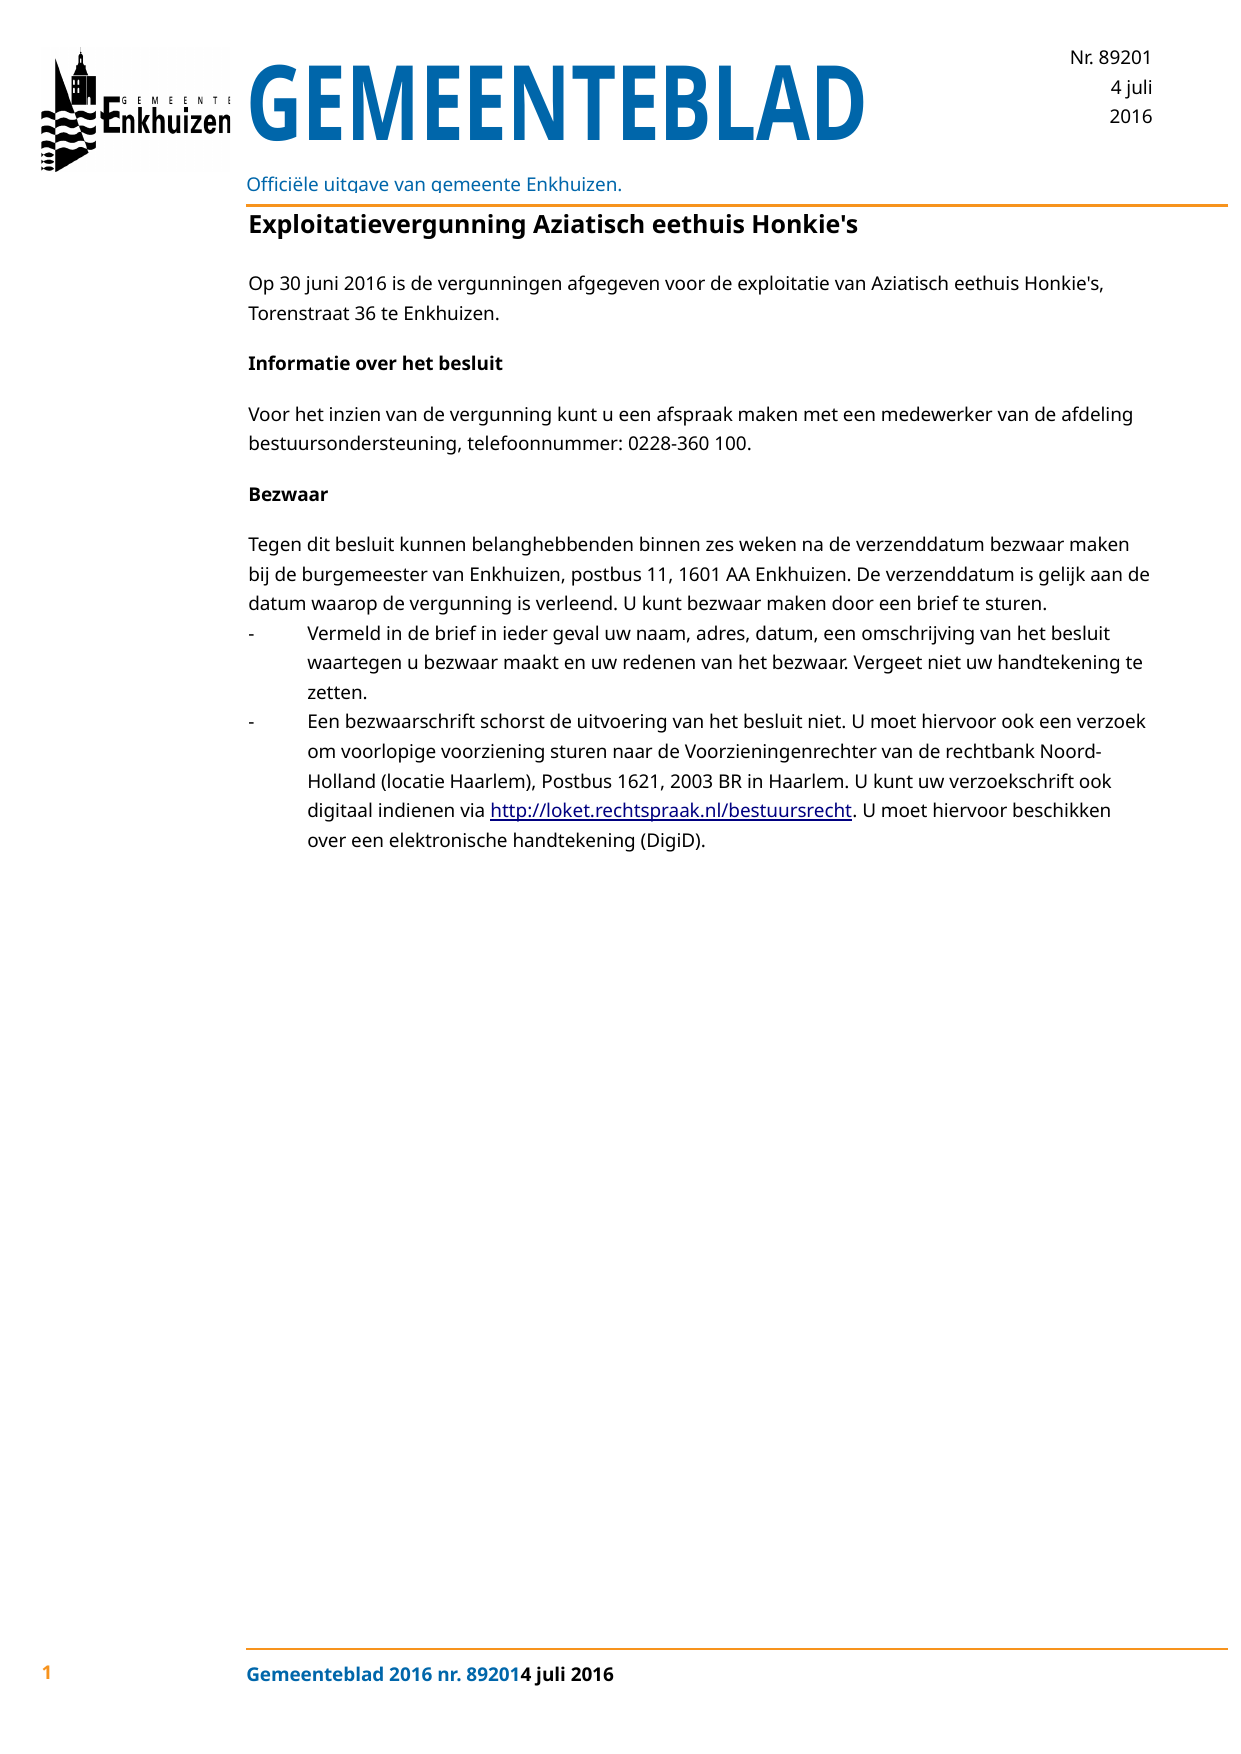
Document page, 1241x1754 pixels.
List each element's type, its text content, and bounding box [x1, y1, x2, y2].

text Informatie over het besluit [248, 350, 1152, 376]
text Op 30 juni 2016 is de vergunningen afgegeven voor de exploitatie van Aziatisch eethuis Honkie's, Torenstraat 36 te Enkhuizen. [248, 270, 1152, 326]
list Een bezwaarschrift schorst de uitvoering van het besluit niet. U moet hiervoor ook een verzoek om voorlopige voorziening sturen naar de Voorzieningenrechter van de rechtbank Noord-Holland (locatie Haarlem), Postbus 1621, 2003 BR in Haarlem. U kunt uw verzoekschrift ook digitaal indienen via http://loket.rechtspraak.nl/bestuursrecht. U moet hiervoor beschikken over een elektronische handtekening (DigiD). [248, 709, 1152, 853]
list Vermeld in de brief in ieder geval uw naam, adres, datum, een omschrijving van het besluit waartegen u bezwaar maakt en uw redenen van het bezwaar. Vergeet niet uw handtekening te zetten. [248, 620, 1152, 705]
text Bezwaar [248, 481, 1152, 506]
text Tegen dit besluit kunnen belanghebbenden binnen zes weken na de verzenddatum bezwaar maken bij de burgemeester van Enkhuizen, postbus 11, 1601 AA Enkhuizen. De verzenddatum is gelijk aan de datum waarop de vergunning is verleend. U kunt bezwaar maken door een brief te sturen. [248, 531, 1152, 616]
text Voor het inzien van de vergunning kunt u een afspraak maken met een medewerker van de afdeling bestuursondersteuning, telefoonnummer: 0228-360 100. [248, 401, 1152, 456]
text Exploitatievergunning Aziatisch eethuis Honkie's [248, 207, 1152, 241]
picture [41, 47, 231, 172]
